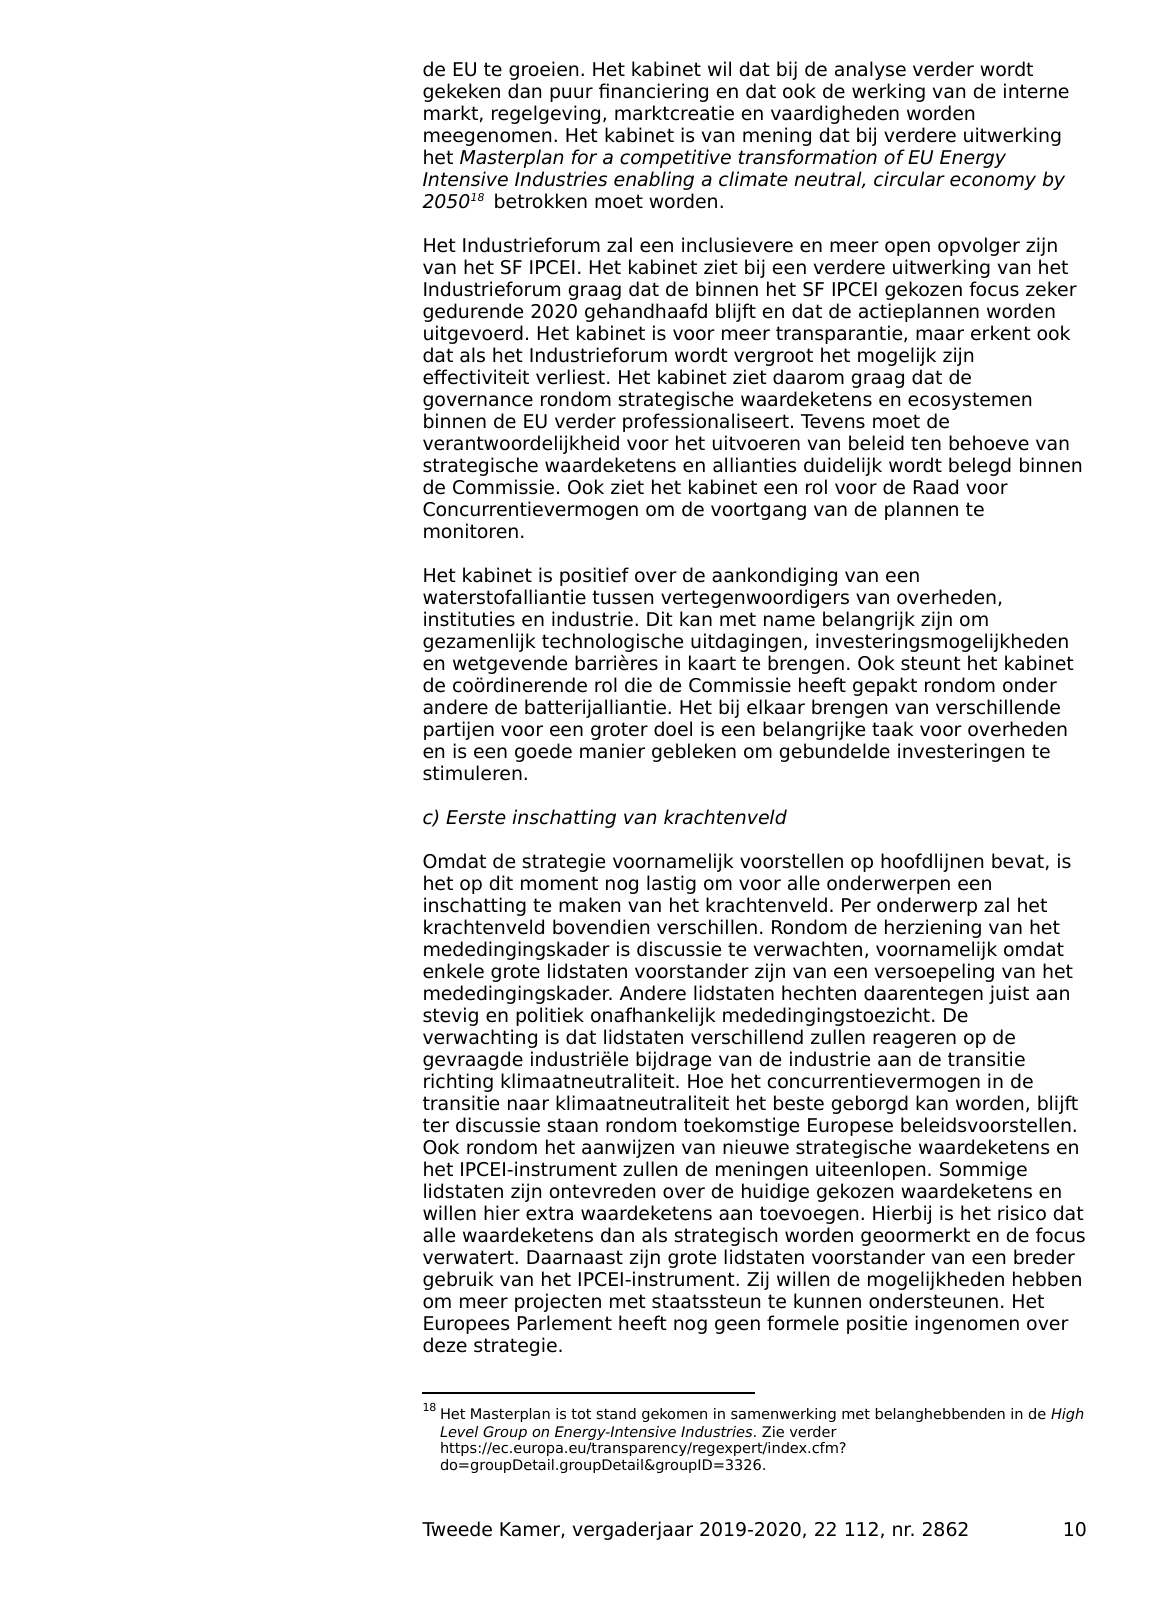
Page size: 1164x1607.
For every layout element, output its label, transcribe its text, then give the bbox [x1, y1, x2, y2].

subtitle c) Eerste inschatting van krachtenveld [422, 807, 1087, 829]
text de EU te groeien. Het kabinet wil dat bij de analyse verder wordt gekeken dan puur financiering en dat ook de werking van de interne markt, regelgeving, marktcreatie en vaardigheden worden meegenomen. Het kabinet is van mening dat bij verdere uitwerking het Masterplan for a competitive transformation of EU Energy Intensive Industries enabling a climate neutral, circular economy by 2050 betrokken moet worden. [422, 59, 1087, 213]
text Het Masterplan is tot stand gekomen in samenwerking met belanghebbenden in de High Level Group on Energy-Intensive Industries. Zie verder https://ec.europa.eu/transparency/regexpert/index.cfm?do=groupDetail.groupDetail&groupID=3326. [422, 1402, 1087, 1474]
text Het Industrieforum zal een inclusievere en meer open opvolger zijn van het SF IPCEI. Het kabinet ziet bij een verdere uitwerking van het Industrieforum graag dat de binnen het SF IPCEI gekozen focus zeker gedurende 2020 gehandhaafd blijft en dat de actieplannen worden uitgevoerd. Het kabinet is voor meer transparantie, maar erkent ook dat als het Industrieforum wordt vergroot het mogelijk zijn effectiviteit verliest. Het kabinet ziet daarom graag dat de governance rondom strategische waardeketens en ecosystemen binnen de EU verder professionaliseert. Tevens moet de verantwoordelijkheid voor het uitvoeren van beleid ten behoeve van strategische waardeketens en allianties duidelijk wordt belegd binnen de Commissie. Ook ziet het kabinet een rol voor de Raad voor Concurrentievermogen om de voortgang van de plannen te monitoren. [422, 235, 1087, 543]
text Het kabinet is positief over de aankondiging van een waterstofalliantie tussen vertegenwoordigers van overheden, instituties en industrie. Dit kan met name belangrijk zijn om gezamenlijk technologische uitdagingen, investeringsmogelijkheden en wetgevende barrières in kaart te brengen. Ook steunt het kabinet de coördinerende rol die de Commissie heeft gepakt rondom onder andere de batterijalliantie. Het bij elkaar brengen van verschillende partijen voor een groter doel is een belangrijke taak voor overheden en is een goede manier gebleken om gebundelde investeringen te stimuleren. [422, 565, 1087, 785]
text Omdat de strategie voornamelijk voorstellen op hoofdlijnen bevat, is het op dit moment nog lastig om voor alle onderwerpen een inschatting te maken van het krachtenveld. Per onderwerp zal het krachtenveld bovendien verschillen. Rondom de herziening van het mededingingskader is discussie te verwachten, voornamelijk omdat enkele grote lidstaten voorstander zijn van een versoepeling van het mededingingskader. Andere lidstaten hechten daarentegen juist aan stevig en politiek onafhankelijk mededingingstoezicht. De verwachting is dat lidstaten verschillend zullen reageren op de gevraagde industriële bijdrage van de industrie aan de transitie richting klimaatneutraliteit. Hoe het concurrentievermogen in de transitie naar klimaatneutraliteit het beste geborgd kan worden, blijft ter discussie staan rondom toekomstige Europese beleidsvoorstellen. Ook rondom het aanwijzen van nieuwe strategische waardeketens en het IPCEI-instrument zullen de meningen uiteenlopen. Sommige lidstaten zijn ontevreden over de huidige gekozen waardeketens en willen hier extra waardeketens aan toevoegen. Hierbij is het risico dat alle waardeketens dan als strategisch worden geoormerkt en de focus verwatert. Daarnaast zijn grote lidstaten voorstander van een breder gebruik van het IPCEI-instrument. Zij willen de mogelijkheden hebben om meer projecten met staatssteun te kunnen ondersteunen. Het Europees Parlement heeft nog geen formele positie ingenomen over deze strategie. [422, 851, 1087, 1357]
